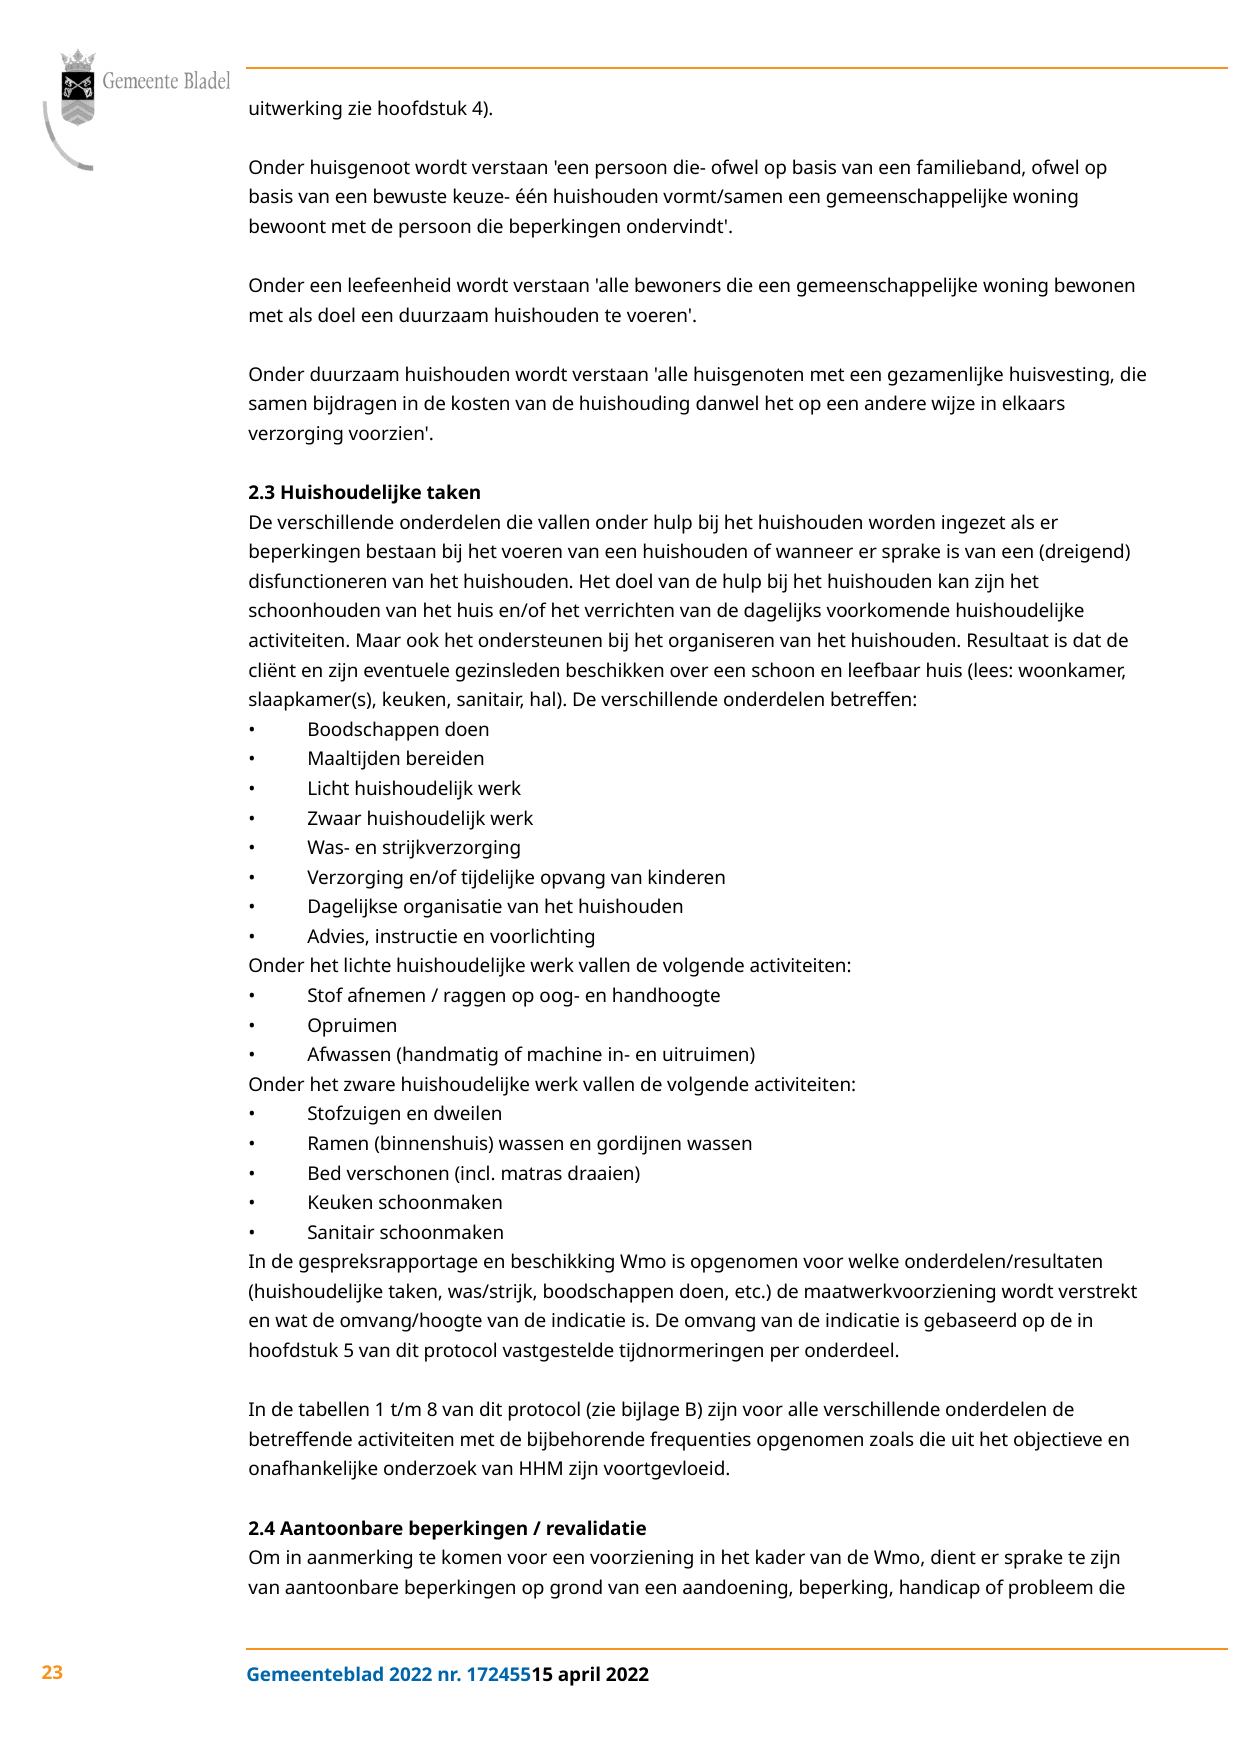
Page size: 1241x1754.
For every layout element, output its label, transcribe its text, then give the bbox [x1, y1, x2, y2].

list Verzorging en/of tijdelijke opvang van kinderen [248, 864, 1152, 890]
text Onder het lichte huishoudelijke werk vallen de volgende activiteiten: [248, 953, 1152, 978]
text De verschillende onderdelen die vallen onder hulp bij het huishouden worden ingezet als er beperkingen bestaan bij het voeren van een huishouden of wanneer er sprake is van een (dreigend) disfunctioneren van het huishouden. Het doel van de hulp bij het huishouden kan zijn het schoonhouden van het huis en/of het verrichten van de dagelijks voorkomende huishoudelijke activiteiten. Maar ook het ondersteunen bij het organiseren van het huishouden. Resultaat is dat de cliënt en zijn eventuele gezinsleden beschikken over een schoon en leefbaar huis (lees: woonkamer, slaapkamer(s), keuken, sanitair, hal). De verschillende onderdelen betreffen: [248, 509, 1152, 712]
list Zwaar huishoudelijk werk [248, 805, 1152, 831]
list Bed verschonen (incl. matras draaien) [248, 1160, 1152, 1186]
list Dagelijkse organisatie van het huishouden [248, 893, 1152, 919]
text In de tabellen 1 t/m 8 van dit protocol (zie bijlage B) zijn voor alle verschillende onderdelen de betreffende activiteiten met de bijbehorende frequenties opgenomen zoals die uit het objectieve en onafhankelijke onderzoek van HHM zijn voortgevloeid. [248, 1396, 1152, 1481]
list Boodschappen doen [248, 716, 1152, 742]
text uitwerking zie hoofdstuk 4). [248, 95, 1152, 121]
list Was- en strijkverzorging [248, 834, 1152, 860]
text Onder huisgenoot wordt verstaan 'een persoon die- ofwel op basis van een familieband, ofwel op basis van een bewuste keuze- één huishouden vormt/samen een gemeenschappelijke woning bewoont met de persoon die beperkingen ondervindt'. [248, 154, 1152, 239]
text Onder een leefeenheid wordt verstaan 'alle bewoners die een gemeenschappelijke woning bewonen met als doel een duurzaam huishouden te voeren'. [248, 272, 1152, 328]
list Stofzuigen en dweilen [248, 1101, 1152, 1126]
list Afwassen (handmatig of machine in- en uitruimen) [248, 1041, 1152, 1067]
text In de gespreksrapportage en beschikking Wmo is opgenomen voor welke onderdelen/resultaten (huishoudelijke taken, was/strijk, boodschappen doen, etc.) de maatwerkvoorziening wordt verstrekt en wat de omvang/hoogte van de indicatie is. De omvang van de indicatie is gebaseerd op de in hoofdstuk 5 van dit protocol vastgestelde tijdnormeringen per onderdeel. [248, 1248, 1152, 1363]
list Advies, instructie en voorlichting [248, 923, 1152, 949]
text 2.3 Huishoudelijke taken [248, 479, 1152, 505]
list Stof afnemen / raggen op oog- en handhoogte [248, 982, 1152, 1008]
list Licht huishoudelijk werk [248, 775, 1152, 801]
list Opruimen [248, 1012, 1152, 1038]
text Onder het zware huishoudelijke werk vallen de volgende activiteiten: [248, 1071, 1152, 1097]
text Onder duurzaam huishouden wordt verstaan 'alle huisgenoten met een gezamenlijke huisvesting, die samen bijdragen in de kosten van de huishouding danwel het op een andere wijze in elkaars verzorging voorzien'. [248, 361, 1152, 446]
text Om in aanmerking te komen voor een voorziening in het kader van de Wmo, dient er sprake te zijn van aantoonbare beperkingen op grond van een aandoening, beperking, handicap of probleem die [248, 1544, 1152, 1600]
picture [41, 47, 231, 172]
text 2.4 Aantoonbare beperkingen / revalidatie [248, 1515, 1152, 1541]
list Ramen (binnenshuis) wassen en gordijnen wassen [248, 1130, 1152, 1156]
list Sanitair schoonmaken [248, 1219, 1152, 1245]
list Keuken schoonmaken [248, 1189, 1152, 1215]
list Maaltijden bereiden [248, 746, 1152, 771]
